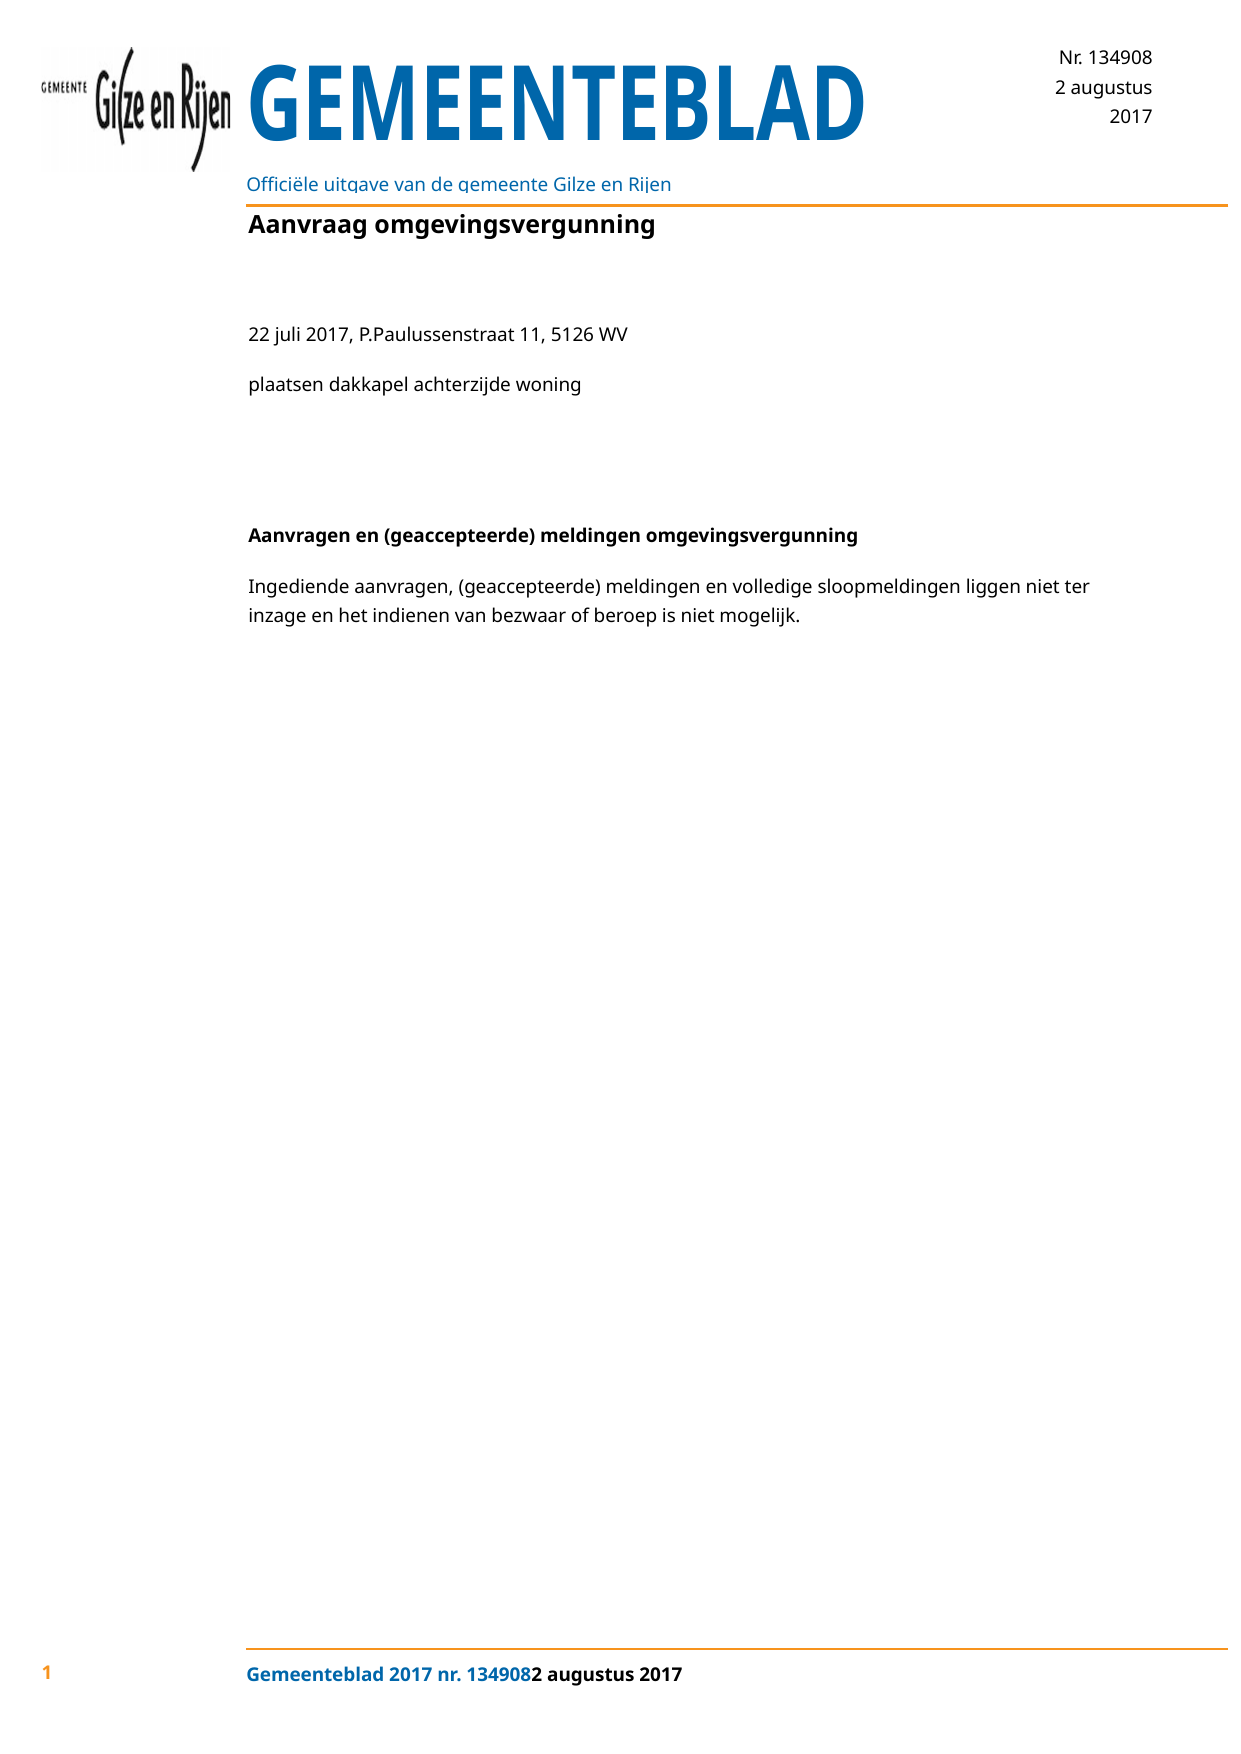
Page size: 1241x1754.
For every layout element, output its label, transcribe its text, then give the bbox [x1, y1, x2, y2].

text Aanvraag omgevingsvergunning [248, 207, 1152, 241]
text 22 juli 2017, P.Paulussenstraat 11, 5126 WV [248, 321, 1152, 346]
text plaatsen dakkapel achterzijde woning [248, 371, 1152, 397]
text Ingediende aanvragen, (geaccepteerde) meldingen en volledige sloopmeldingen liggen niet ter inzage en het indienen van bezwaar of beroep is niet mogelijk. [248, 573, 1152, 628]
text Aanvragen en (geaccepteerde) meldingen omgevingsvergunning [248, 522, 1152, 548]
picture [41, 47, 231, 172]
